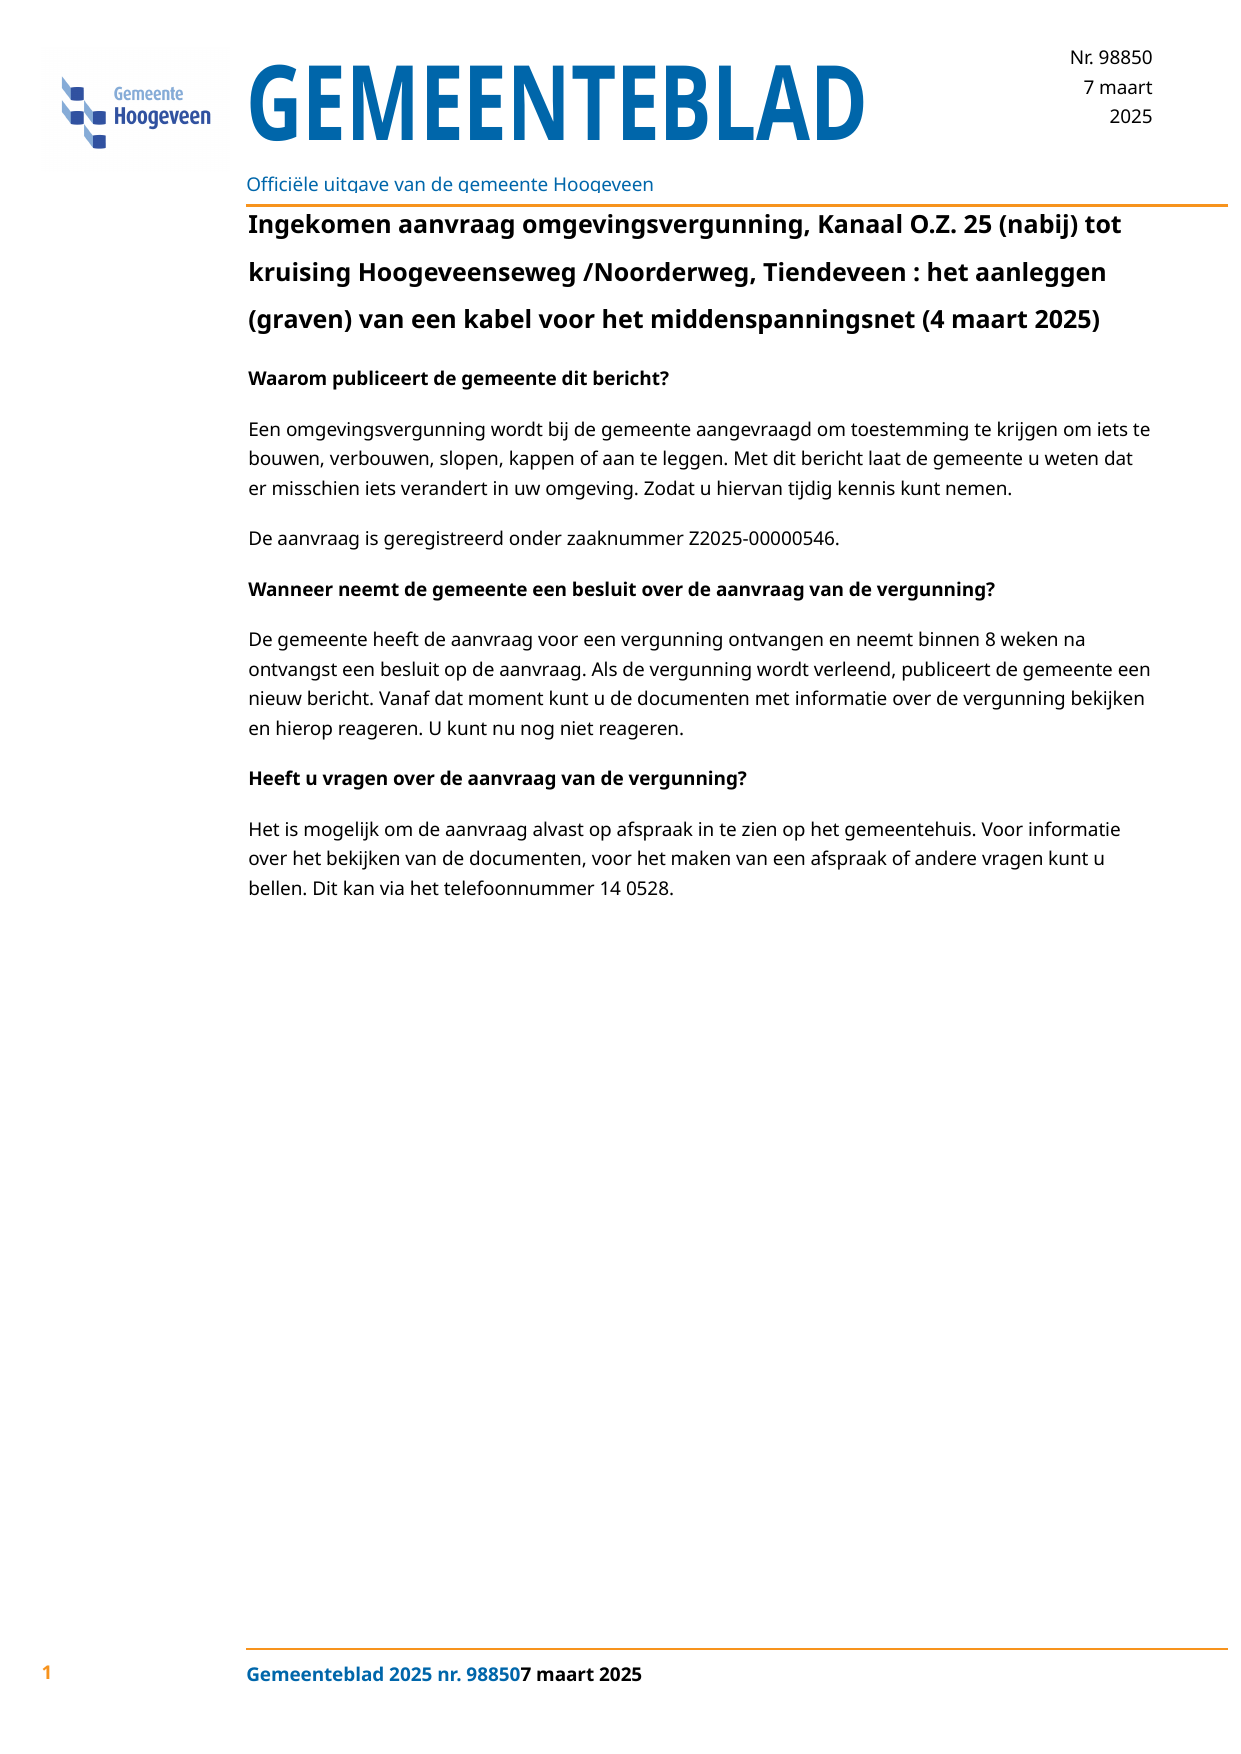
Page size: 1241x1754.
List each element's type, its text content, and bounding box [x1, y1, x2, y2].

text De aanvraag is geregistreerd onder zaaknummer Z2025-00000546. [248, 526, 1152, 551]
text De gemeente heeft de aanvraag voor een vergunning ontvangen en neemt binnen 8 weken na ontvangst een besluit op de aanvraag. Als de vergunning wordt verleend, publiceert de gemeente een nieuw bericht. Vanaf dat moment kunt u de documenten met informatie over de vergunning bekijken en hierop reageren. U kunt nu nog niet reageren. [248, 626, 1152, 741]
picture [41, 47, 231, 172]
text Ingekomen aanvraag omgevingsvergunning, Kanaal O.Z. 25 (nabij) tot kruising Hoogeveenseweg /Noorderweg, Tiendeveen : het aanleggen (graven) van een kabel voor het middenspanningsnet (4 maart 2025) [248, 207, 1152, 336]
text Een omgevingsvergunning wordt bij de gemeente aangevraagd om toestemming te krijgen om iets te bouwen, verbouwen, slopen, kappen of aan te leggen. Met dit bericht laat de gemeente u weten dat er misschien iets verandert in uw omgeving. Zodat u hiervan tijdig kennis kunt nemen. [248, 416, 1152, 501]
text Het is mogelijk om de aanvraag alvast op afspraak in te zien op het gemeentehuis. Voor informatie over het bekijken van de documenten, voor het maken van een afspraak of andere vragen kunt u bellen. Dit kan via het telefoonnummer 14 0528. [248, 816, 1152, 901]
text Heeft u vragen over de aanvraag van de vergunning? [248, 766, 1152, 791]
text Waarom publiceert de gemeente dit bericht? [248, 366, 1152, 391]
text Wanneer neemt de gemeente een besluit over de aanvraag van de vergunning? [248, 576, 1152, 602]
